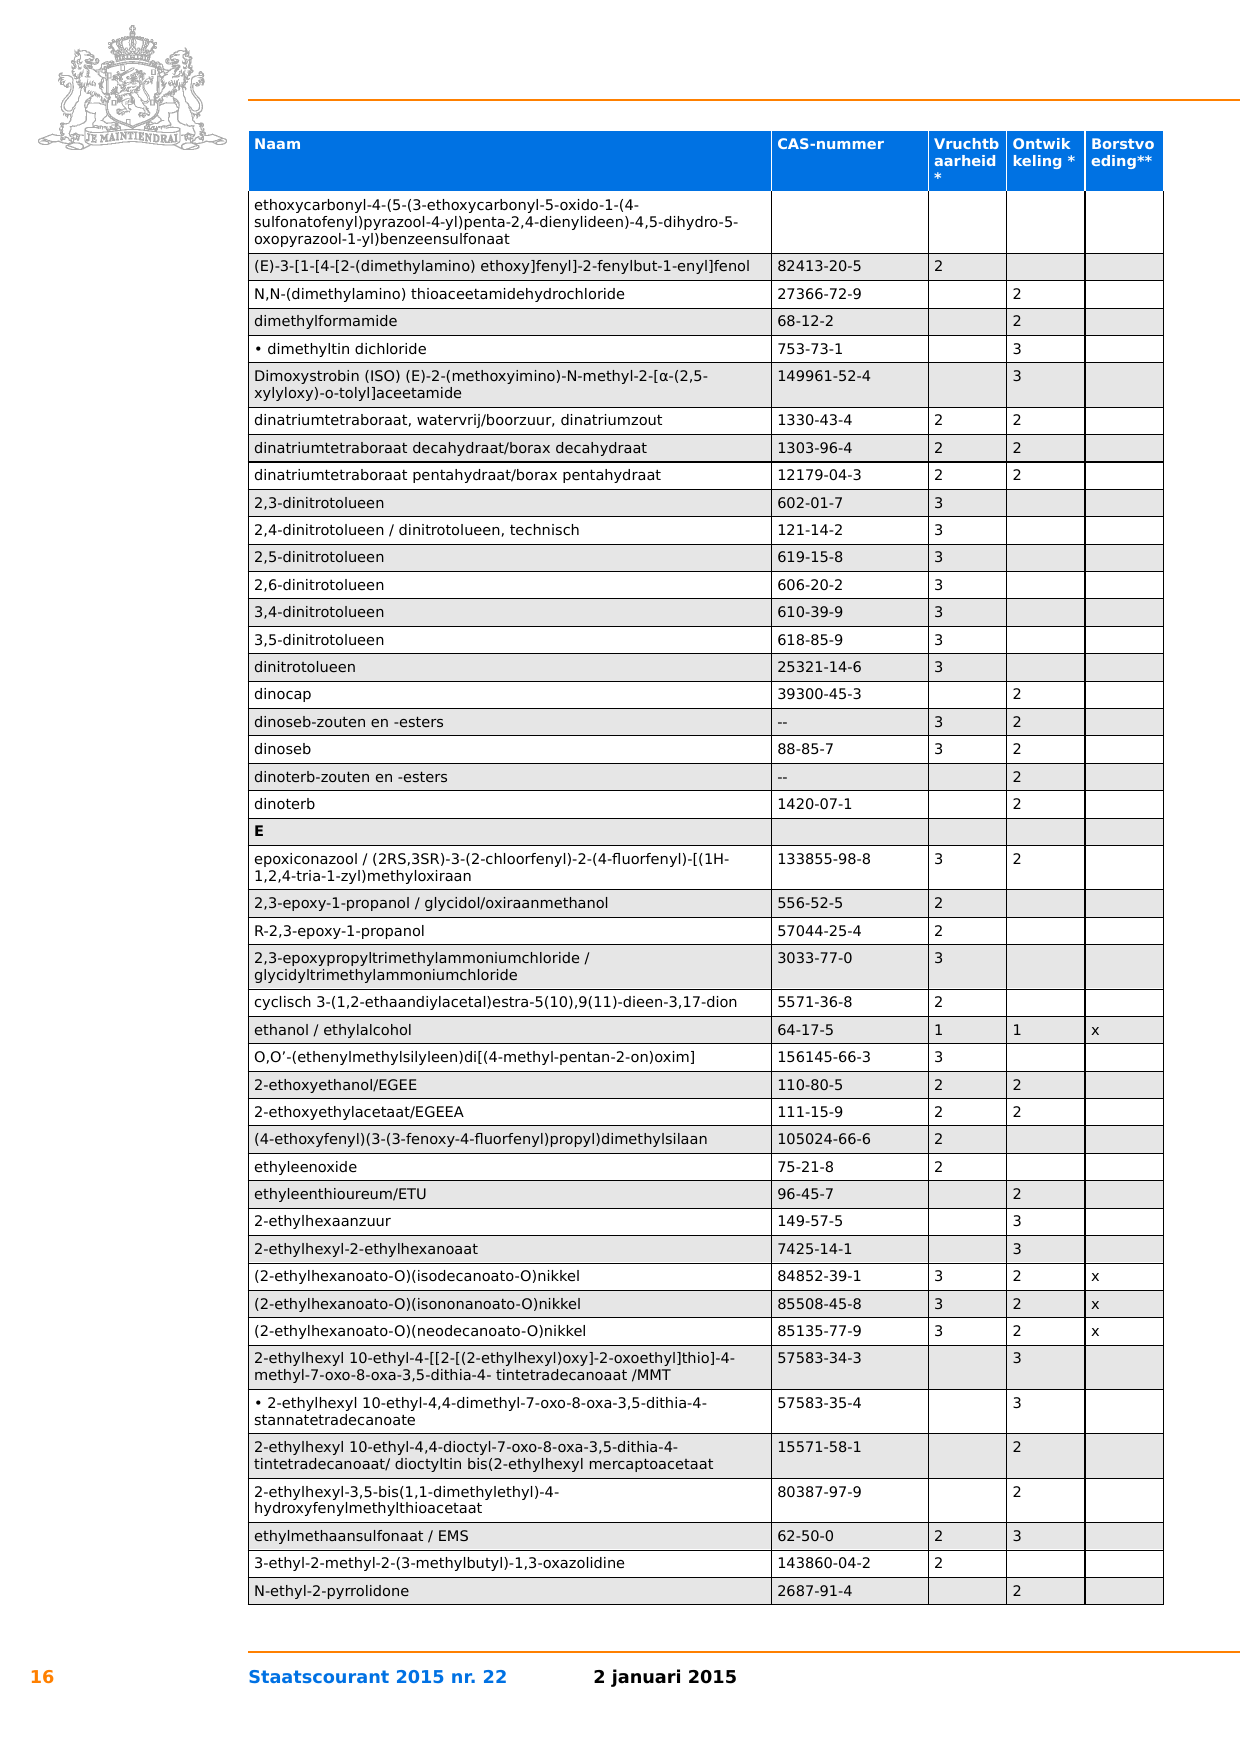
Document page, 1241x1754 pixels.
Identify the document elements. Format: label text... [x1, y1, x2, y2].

table_cell 57583-35-4 [772, 1390, 928, 1433]
table_cell [1007, 890, 1084, 917]
table_cell 2 [1007, 736, 1084, 763]
table_cell [1007, 490, 1084, 516]
table_cell 3 [929, 627, 1006, 653]
table_cell 2 [929, 1154, 1006, 1180]
table_cell E [249, 819, 771, 845]
table_cell dinatriumtetraboraat decahydraat/borax decahydraat [249, 435, 771, 461]
table_cell [929, 363, 1006, 407]
table_cell [1086, 990, 1163, 1016]
table_cell 602-01-7 [772, 490, 928, 516]
table_cell 25321-14-6 [772, 654, 928, 681]
table_cell 2,4-dinitrotolueen / dinitrotolueen, technisch [249, 517, 771, 543]
table_cell 3 [1007, 1236, 1084, 1262]
table_cell 75-21-8 [772, 1154, 928, 1180]
table_cell R-2,3-epoxy-1-propanol [249, 918, 771, 944]
table_cell [929, 1390, 1006, 1433]
table_cell 2,6-dinitrotolueen [249, 572, 771, 598]
table_cell 2 [1007, 1072, 1084, 1098]
table_cell 96-45-7 [772, 1181, 928, 1208]
table_cell [929, 1479, 1006, 1522]
table_cell [1086, 281, 1163, 307]
table_cell 2 [1007, 1318, 1084, 1344]
table_cell 2-ethylhexyl-3,5-bis(1,1-dimethylethyl)-4-hydroxyfenylmethylthioacetaat [249, 1479, 771, 1522]
table_cell 2 [1007, 682, 1084, 708]
table_cell 1330-43-4 [772, 408, 928, 434]
table_cell [929, 192, 1006, 253]
table_cell 12179-04-3 [772, 463, 928, 489]
table_cell 3 [929, 490, 1006, 516]
table_cell 1 [929, 1017, 1006, 1043]
table_cell 3,4-dinitrotolueen [249, 599, 771, 626]
table_cell [1086, 1126, 1163, 1153]
table_cell 121-14-2 [772, 517, 928, 543]
table_cell -- [772, 709, 928, 735]
table_cell [1086, 791, 1163, 817]
table_cell [1007, 1126, 1084, 1153]
table_cell dinitrotolueen [249, 654, 771, 681]
table_cell 82413-20-5 [772, 254, 928, 280]
table_cell ethyleenthioureum/ETU [249, 1181, 771, 1208]
table_header Borstvoeding** [1086, 131, 1163, 191]
table_cell x [1086, 1017, 1163, 1043]
table_cell 62-50-0 [772, 1523, 928, 1549]
table_header Vruchtbaarheid * [929, 131, 1006, 191]
table_cell [1086, 945, 1163, 988]
table_cell 1 [1007, 1017, 1084, 1043]
table_cell 2 [929, 890, 1006, 917]
table_cell [929, 791, 1006, 817]
table_cell x [1086, 1291, 1163, 1317]
table_cell [1086, 517, 1163, 543]
table_cell 3 [929, 1318, 1006, 1344]
table_cell 2 [929, 918, 1006, 944]
table_cell 2-ethylhexaanzuur [249, 1209, 771, 1235]
table_cell 133855-98-8 [772, 846, 928, 889]
table_cell [1086, 736, 1163, 763]
table_cell 3 [1007, 336, 1084, 362]
table_cell [1086, 627, 1163, 653]
table_header Ontwikkeling * [1007, 131, 1084, 191]
table_cell 2 [1007, 1099, 1084, 1125]
table_cell 3 [929, 1044, 1006, 1071]
table_cell 3 [1007, 1346, 1084, 1389]
table_cell 3 [929, 1264, 1006, 1290]
table_cell 110-80-5 [772, 1072, 928, 1098]
table_cell 2 [1007, 709, 1084, 735]
table_cell cyclisch 3-(1,2-ethaandiylacetal)estra-5(10),9(11)-dieen-3,17-dion [249, 990, 771, 1016]
table_cell [1086, 572, 1163, 598]
table_cell • 2-ethylhexyl 10-ethyl-4,4-dimethyl-7-oxo-8-oxa-3,5-dithia-4-stannatetradecanoate [249, 1390, 771, 1433]
table_cell 2 [1007, 1479, 1084, 1522]
table_cell [1086, 192, 1163, 253]
table_cell [1086, 1099, 1163, 1125]
table_cell [1086, 599, 1163, 626]
table_cell [1007, 545, 1084, 571]
table_cell 2-ethoxyethanol/EGEE [249, 1072, 771, 1098]
table_cell 610-39-9 [772, 599, 928, 626]
table_cell 2 [1007, 1291, 1084, 1317]
table_cell -- [772, 192, 928, 253]
table_header CAS-nummer [772, 131, 928, 191]
table_cell 3 [929, 599, 1006, 626]
table_cell 3 [929, 1291, 1006, 1317]
table_cell [1086, 709, 1163, 735]
table_cell [1007, 918, 1084, 944]
table_cell 88-85-7 [772, 736, 928, 763]
table_cell [1007, 572, 1084, 598]
table_cell 1303-96-4 [772, 435, 928, 461]
table_cell 2-ethylhexyl 10-ethyl-4,4-dioctyl-7-oxo-8-oxa-3,5-dithia-4-tintetradecanoaat/ dioctyltin bis(2-ethylhexyl mercaptoacetaat [249, 1434, 771, 1478]
table_cell [1086, 1209, 1163, 1235]
table_cell [1007, 1154, 1084, 1180]
table_cell 7425-14-1 [772, 1236, 928, 1262]
table_cell 85135-77-9 [772, 1318, 928, 1344]
table_cell dinoseb [249, 736, 771, 763]
table_cell 3 [1007, 1523, 1084, 1549]
table_cell 2-ethylhexyl-2-ethylhexanoaat [249, 1236, 771, 1262]
table_cell 3 [929, 545, 1006, 571]
table_cell [1086, 336, 1163, 362]
table_cell dinatriumtetraboraat pentahydraat/borax pentahydraat [249, 463, 771, 489]
table_cell 2,3-dinitrotolueen [249, 490, 771, 516]
table_cell 3033-77-0 [772, 945, 928, 988]
table_cell 2 [929, 1099, 1006, 1125]
table_cell [1007, 254, 1084, 280]
table_cell 2,5-dinitrotolueen [249, 545, 771, 571]
table_cell 3 [929, 517, 1006, 543]
table_cell 39300-45-3 [772, 682, 928, 708]
table_cell 619-15-8 [772, 545, 928, 571]
table_cell [1086, 890, 1163, 917]
table_cell dinocap [249, 682, 771, 708]
table_cell N,N-(dimethylamino) thioaceetamidehydrochloride [249, 281, 771, 307]
table_cell 2 [929, 254, 1006, 280]
table_cell [1086, 408, 1163, 434]
table_cell [929, 1181, 1006, 1208]
table_cell 2 [1007, 846, 1084, 889]
table_cell [929, 336, 1006, 362]
table_cell O,O’-(ethenylmethylsilyleen)di[(4-methyl-pentan-2-on)oxim] [249, 1044, 771, 1071]
table_cell 80387-97-9 [772, 1479, 928, 1522]
table_cell 2 [1007, 1264, 1084, 1290]
table_cell [1007, 517, 1084, 543]
table_cell 57583-34-3 [772, 1346, 928, 1389]
table_cell ethylmethaansulfonaat / EMS [249, 1523, 771, 1549]
table_cell 618-85-9 [772, 627, 928, 653]
table_cell 2 [1007, 1181, 1084, 1208]
table_cell 3 [1007, 1209, 1084, 1235]
table_cell 68-12-2 [772, 309, 928, 335]
table_cell [1086, 1578, 1163, 1604]
table_cell 2 [929, 1072, 1006, 1098]
table_cell 3 [929, 654, 1006, 681]
table_cell 2 [929, 1126, 1006, 1153]
table_cell 2 [1007, 463, 1084, 489]
table_cell 57044-25-4 [772, 918, 928, 944]
table_cell x [1086, 1264, 1163, 1290]
table_cell ethoxycarbonyl-4-(5-(3-ethoxycarbonyl-5-oxido-1-(4-sulfonatofenyl)pyrazool-4-yl)penta-2,4-dienylideen)-4,5-dihydro-5-oxopyrazool-1-yl)benzeensulfonaat [249, 192, 771, 253]
table_cell 3 [929, 709, 1006, 735]
table_cell [1086, 1236, 1163, 1262]
table_cell 2 [1007, 1434, 1084, 1478]
table_cell 2 [1007, 309, 1084, 335]
picture [38, 25, 227, 150]
table_cell [1007, 819, 1084, 845]
table_cell [1007, 192, 1084, 253]
table_cell [929, 1434, 1006, 1478]
table_cell 3-ethyl-2-methyl-2-(3-methylbutyl)-1,3-oxazolidine [249, 1551, 771, 1577]
table_cell [1086, 682, 1163, 708]
table_cell 3 [929, 846, 1006, 889]
table_cell [1007, 1044, 1084, 1071]
table_cell N-ethyl-2-pyrrolidone [249, 1578, 771, 1604]
table_cell [1086, 1072, 1163, 1098]
table_cell 2 [929, 435, 1006, 461]
table_cell [1086, 1551, 1163, 1577]
table_cell 2 [929, 1523, 1006, 1549]
table_cell dinoseb-zouten en -esters [249, 709, 771, 735]
table_cell 606-20-2 [772, 572, 928, 598]
table_cell [1086, 1479, 1163, 1522]
table_cell 84852-39-1 [772, 1264, 928, 1290]
table_cell • dimethyltin dichloride [249, 336, 771, 362]
table_cell [1086, 819, 1163, 845]
table_cell [1086, 1346, 1163, 1389]
table_cell [1007, 945, 1084, 988]
table_cell [1086, 918, 1163, 944]
table_header Naam [249, 131, 771, 191]
table_cell 2-ethoxyethylacetaat/EGEEA [249, 1099, 771, 1125]
table_cell 2,3-epoxypropyltrimethylammoniumchloride / glycidyltrimethylammoniumchloride [249, 945, 771, 988]
table_cell 1420-07-1 [772, 791, 928, 817]
table_cell epoxiconazool / (2RS,3SR)-3-(2-chloorfenyl)-2-(4-fluorfenyl)-[(1H-1,2,4-tria-1-zyl)methyloxiraan [249, 846, 771, 889]
table_cell [929, 682, 1006, 708]
table_cell 2 [929, 408, 1006, 434]
table_cell 143860-04-2 [772, 1551, 928, 1577]
table_cell (4-ethoxyfenyl)(3-(3-fenoxy-4-fluorfenyl)propyl)dimethylsilaan [249, 1126, 771, 1153]
table_cell dinoterb [249, 791, 771, 817]
table_cell 2 [1007, 1578, 1084, 1604]
table_cell 2 [1007, 791, 1084, 817]
table_cell [1086, 490, 1163, 516]
table_cell (2-ethylhexanoato-O)(isodecanoato-O)nikkel [249, 1264, 771, 1290]
table_cell (2-ethylhexanoato-O)(isononanoato-O)nikkel [249, 1291, 771, 1317]
table_cell [1086, 254, 1163, 280]
table_cell 2 [1007, 435, 1084, 461]
table_cell 2 [1007, 408, 1084, 434]
table_cell [1086, 363, 1163, 407]
table_cell [1086, 309, 1163, 335]
table_cell [1007, 599, 1084, 626]
table_cell (E)-3-[1-[4-[2-(dimethylamino) ethoxy]fenyl]-2-fenylbut-1-enyl]fenol [249, 254, 771, 280]
table_cell [1086, 1434, 1163, 1478]
table_cell [1086, 1523, 1163, 1549]
table_cell 2687-91-4 [772, 1578, 928, 1604]
table_cell [929, 309, 1006, 335]
table_cell Dimoxystrobin (ISO) (E)-2-(methoxyimino)-N-methyl-2-[α-(2,5-xylyloxy)-o-tolyl]aceetamide [249, 363, 771, 407]
table_cell 149-57-5 [772, 1209, 928, 1235]
table_cell [929, 1236, 1006, 1262]
table_cell 753-73-1 [772, 336, 928, 362]
table_cell 556-52-5 [772, 890, 928, 917]
table_cell 3 [929, 945, 1006, 988]
table_cell [1086, 1044, 1163, 1071]
table_cell [929, 1346, 1006, 1389]
table_cell 111-15-9 [772, 1099, 928, 1125]
table_cell [1086, 846, 1163, 889]
table_cell 27366-72-9 [772, 281, 928, 307]
table_cell 2,3-epoxy-1-propanol / glycidol/oxiraanmethanol [249, 890, 771, 917]
table_cell 3 [1007, 1390, 1084, 1433]
table_cell [1007, 654, 1084, 681]
table_cell 3 [929, 572, 1006, 598]
table_cell [929, 764, 1006, 790]
table_cell dinoterb-zouten en -esters [249, 764, 771, 790]
table_cell [1086, 545, 1163, 571]
table_cell [1086, 1390, 1163, 1433]
table_cell x [1086, 1318, 1163, 1344]
table_cell 2 [929, 1551, 1006, 1577]
table_cell ethanol / ethylalcohol [249, 1017, 771, 1043]
table_cell 5571-36-8 [772, 990, 928, 1016]
table_cell [1007, 627, 1084, 653]
table_cell 3 [929, 736, 1006, 763]
table_cell 2 [1007, 281, 1084, 307]
table_cell 156145-66-3 [772, 1044, 928, 1071]
table_cell dimethylformamide [249, 309, 771, 335]
table_cell [772, 819, 928, 845]
table_cell 2-ethylhexyl 10-ethyl-4-[[2-[(2-ethylhexyl)oxy]-2-oxoethyl]thio]-4-methyl-7-oxo-8-oxa-3,5-dithia-4- tintetradecanoaat /MMT [249, 1346, 771, 1389]
table_cell [929, 1209, 1006, 1235]
table_cell [1086, 764, 1163, 790]
table_cell [1086, 654, 1163, 681]
table_cell [1086, 1181, 1163, 1208]
table_cell 64-17-5 [772, 1017, 928, 1043]
table_cell 85508-45-8 [772, 1291, 928, 1317]
table_cell 105024-66-6 [772, 1126, 928, 1153]
table_cell [1086, 435, 1163, 461]
table_cell [929, 819, 1006, 845]
table_cell ethyleenoxide [249, 1154, 771, 1180]
table_cell dinatriumtetraboraat, watervrij/boorzuur, dinatriumzout [249, 408, 771, 434]
table_cell (2-ethylhexanoato-O)(neodecanoato-O)nikkel [249, 1318, 771, 1344]
table_cell 15571-58-1 [772, 1434, 928, 1478]
table_cell [1007, 990, 1084, 1016]
table_cell 2 [929, 990, 1006, 1016]
table_cell [1086, 1154, 1163, 1180]
table_cell 2 [1007, 764, 1084, 790]
table_cell -- [772, 764, 928, 790]
table_cell [1086, 463, 1163, 489]
table_cell [1007, 1551, 1084, 1577]
table_cell 2 [929, 463, 1006, 489]
table_cell 3,5-dinitrotolueen [249, 627, 771, 653]
table_cell [929, 281, 1006, 307]
table_cell [929, 1578, 1006, 1604]
table_cell 149961-52-4 [772, 363, 928, 407]
table_cell 3 [1007, 363, 1084, 407]
